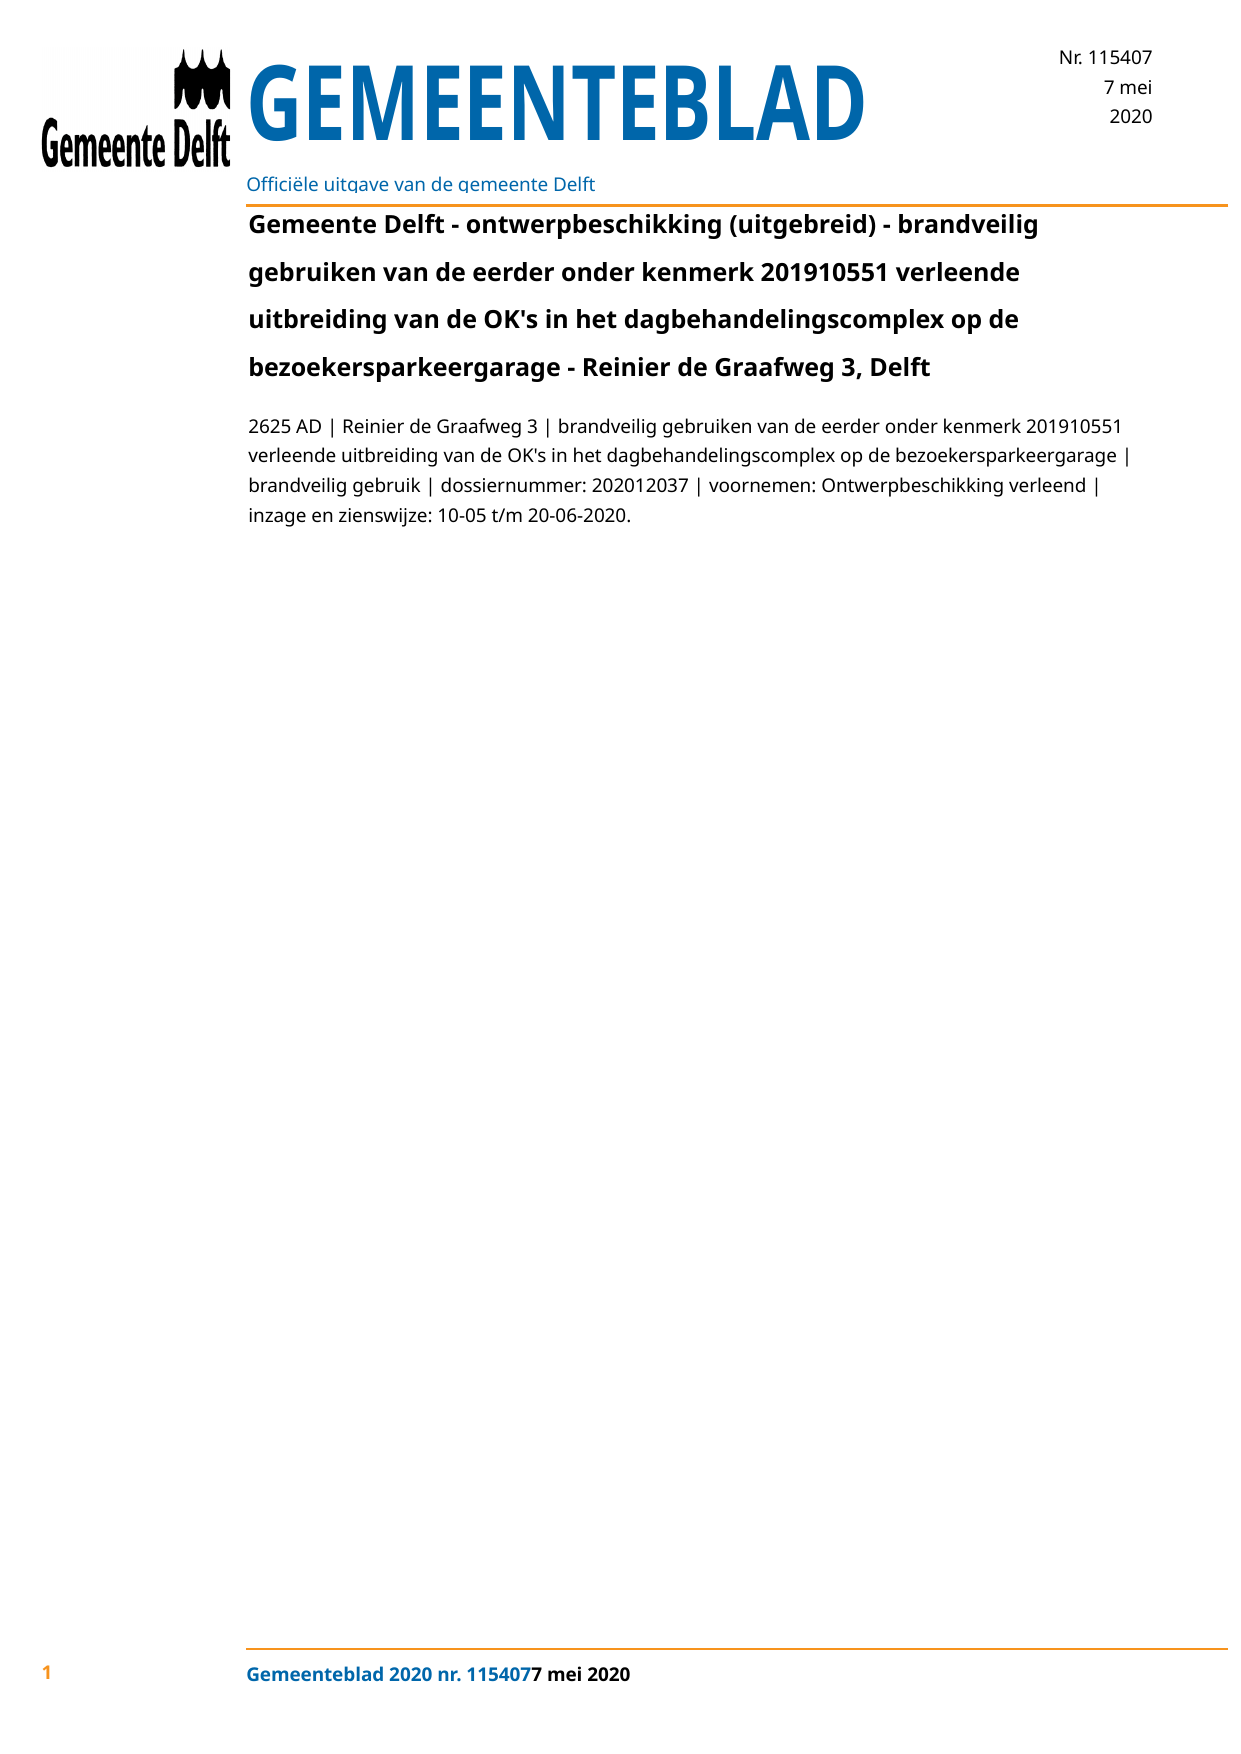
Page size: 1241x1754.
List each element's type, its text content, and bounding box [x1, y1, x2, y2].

picture [41, 47, 231, 172]
text 2625 AD | Reinier de Graafweg 3 | brandveilig gebruiken van de eerder onder kenmerk 201910551 verleende uitbreiding van de OK's in het dagbehandelingscomplex op de bezoekersparkeergarage | brandveilig gebruik | dossiernummer: 202012037 | voornemen: Ontwerpbeschikking verleend | inzage en zienswijze: 10-05 t/m 20-06-2020. [248, 413, 1152, 528]
text Gemeente Delft - ontwerpbeschikking (uitgebreid) - brandveilig gebruiken van de eerder onder kenmerk 201910551 verleende uitbreiding van de OK's in het dagbehandelingscomplex op de bezoekersparkeergarage - Reinier de Graafweg 3, Delft [248, 207, 1152, 384]
